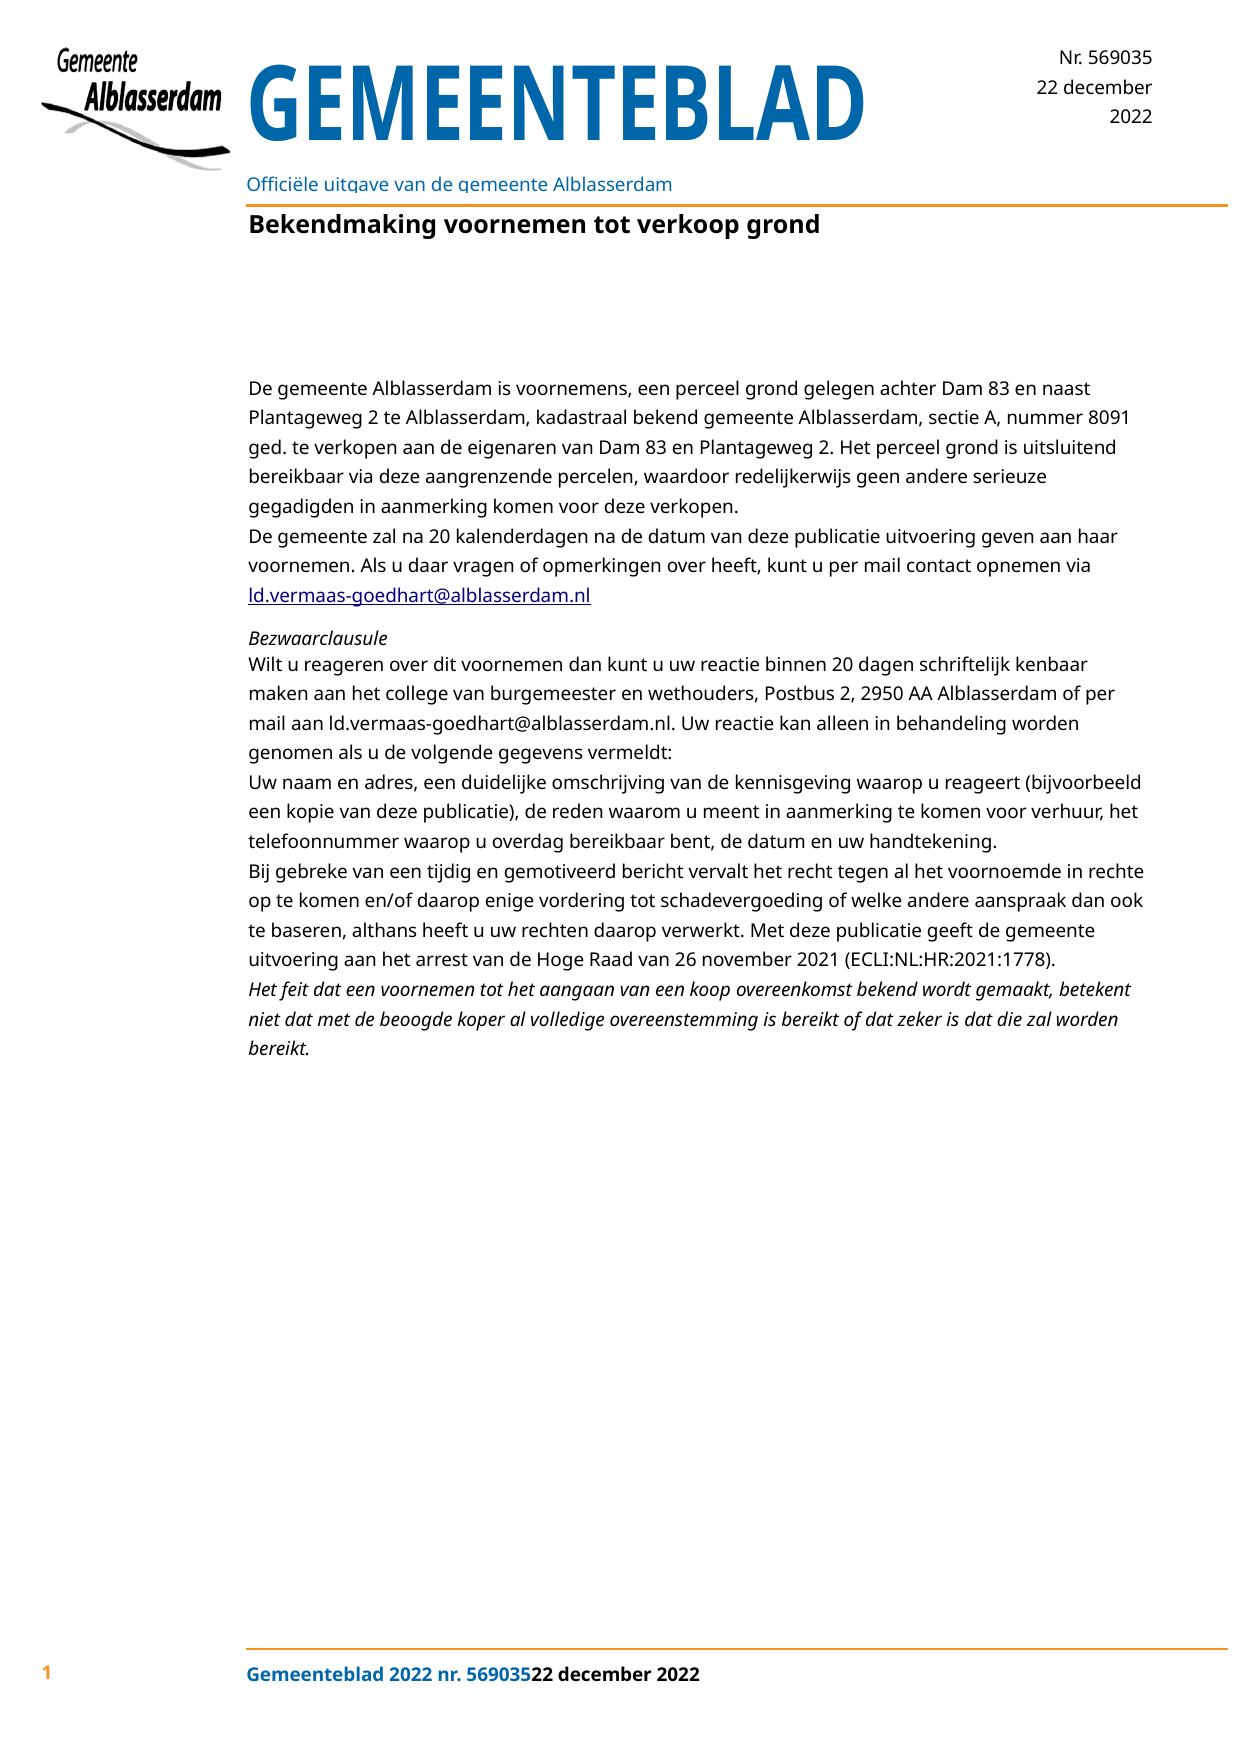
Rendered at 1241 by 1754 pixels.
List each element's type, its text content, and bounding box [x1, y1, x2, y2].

text Uw naam en adres, een duidelijke omschrijving van de kennisgeving waarop u reageert (bijvoorbeeld een kopie van deze publicatie), de reden waarom u meent in aanmerking te komen voor verhuur, het telefoonnummer waarop u overdag bereikbaar bent, de datum en uw handtekening. [248, 769, 1152, 854]
text Bekendmaking voornemen tot verkoop grond [248, 207, 1152, 241]
text Bezwaarclausule [248, 625, 1152, 651]
text De gemeente Alblasserdam is voornemens, een perceel grond gelegen achter Dam 83 en naast Plantageweg 2 te Alblasserdam, kadastraal bekend gemeente Alblasserdam, sectie A, nummer 8091 ged. te verkopen aan de eigenaren van Dam 83 en Plantageweg 2. Het perceel grond is uitsluitend bereikbaar via deze aangrenzende percelen, waardoor redelijkerwijs geen andere serieuze gegadigden in aanmerking komen voor deze verkopen. [248, 375, 1152, 519]
text De gemeente zal na 20 kalenderdagen na de datum van deze publicatie uitvoering geven aan haar voornemen. Als u daar vragen of opmerkingen over heeft, kunt u per mail contact opnemen via ld.vermaas-goedhart@alblasserdam.nl [248, 523, 1152, 608]
text Het feit dat een voornemen tot het aangaan van een koop overeenkomst bekend wordt gemaakt, betekent niet dat met de beoogde koper al volledige overeenstemming is bereikt of dat zeker is dat die zal worden bereikt. [248, 976, 1152, 1061]
text Bij gebreke van een tijdig en gemotiveerd bericht vervalt het recht tegen al het voornoemde in rechte op te komen en/of daarop enige vordering tot schadevergoeding of welke andere aanspraak dan ook te baseren, althans heeft u uw rechten daarop verwerkt. Met deze publicatie geeft de gemeente uitvoering aan het arrest van de Hoge Raad van 26 november 2021 (ECLI:NL:HR:2021:1778). [248, 858, 1152, 972]
text Wilt u reageren over dit voornemen dan kunt u uw reactie binnen 20 dagen schriftelijk kenbaar maken aan het college van burgemeester en wethouders, Postbus 2, 2950 AA Alblasserdam of per mail aan ld.vermaas-goedhart@alblasserdam.nl. Uw reactie kan alleen in behandeling worden genomen als u de volgende gegevens vermeldt: [248, 651, 1152, 765]
picture [41, 47, 231, 172]
